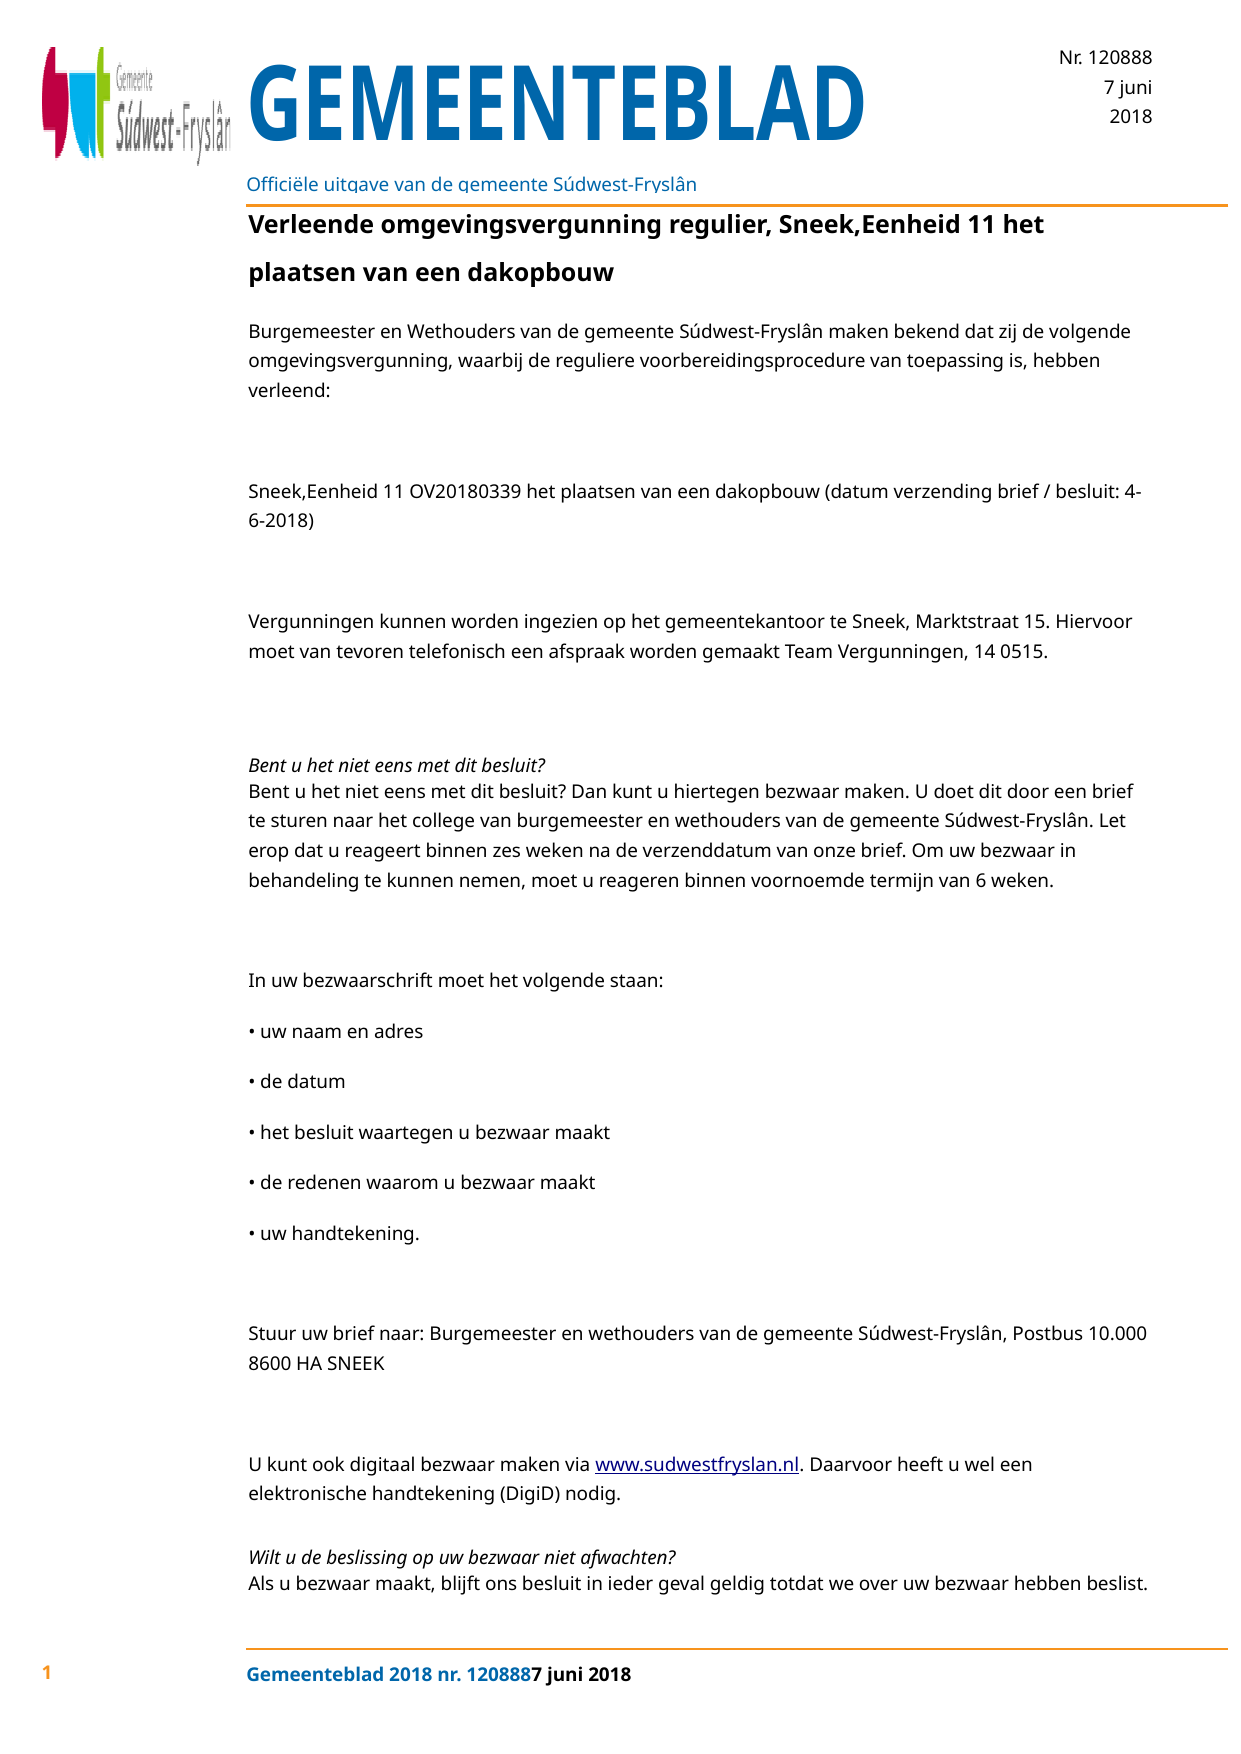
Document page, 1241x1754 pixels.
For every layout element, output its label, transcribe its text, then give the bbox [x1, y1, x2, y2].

text Bent u het niet eens met dit besluit? [248, 752, 1152, 778]
text Bent u het niet eens met dit besluit? Dan kunt u hiertegen bezwaar maken. U doet dit door een brief te sturen naar het college van burgemeester en wethouders van de gemeente Súdwest-Fryslân. Let erop dat u reageert binnen zes weken na de verzenddatum van onze brief. Om uw bezwaar in behandeling te kunnen nemen, moet u reageren binnen voornoemde termijn van 6 weken. [248, 778, 1152, 892]
text Stuur uw brief naar: Burgemeester en wethouders van de gemeente Súdwest-Fryslân, Postbus 10.000 8600 HA SNEEK [248, 1321, 1152, 1376]
text U kunt ook digitaal bezwaar maken via www.sudwestfryslan.nl. Daarvoor heeft u wel een elektronische handtekening (DigiD) nodig. [248, 1451, 1152, 1506]
text • uw handtekening. [248, 1220, 1152, 1245]
text Sneek,Eenheid 11 OV20180339 het plaatsen van een dakopbouw (datum verzending brief / besluit: 4-6-2018) [248, 478, 1152, 533]
text • het besluit waartegen u bezwaar maakt [248, 1119, 1152, 1144]
text Verleende omgevingsvergunning regulier, Sneek,Eenheid 11 het plaatsen van een dakopbouw [248, 207, 1152, 288]
text Vergunningen kunnen worden ingezien op het gemeentekantoor te Sneek, Marktstraat 15. Hiervoor moet van tevoren telefonisch een afspraak worden gemaakt Team Vergunningen, 14 0515. [248, 608, 1152, 664]
text Wilt u de beslissing op uw bezwaar niet afwachten? [248, 1544, 1152, 1570]
text • de redenen waarom u bezwaar maakt [248, 1169, 1152, 1195]
text In uw bezwaarschrift moet het volgende staan: [248, 968, 1152, 993]
text • de datum [248, 1068, 1152, 1094]
text Als u bezwaar maakt, blijft ons besluit in ieder geval geldig totdat we over uw bezwaar hebben beslist. [248, 1570, 1152, 1596]
text Burgemeester en Wethouders van de gemeente Súdwest-Fryslân maken bekend dat zij de volgende omgevingsvergunning, waarbij de reguliere voorbereidingsprocedure van toepassing is, hebben verleend: [248, 318, 1152, 403]
picture [41, 47, 231, 172]
text • uw naam en adres [248, 1018, 1152, 1044]
